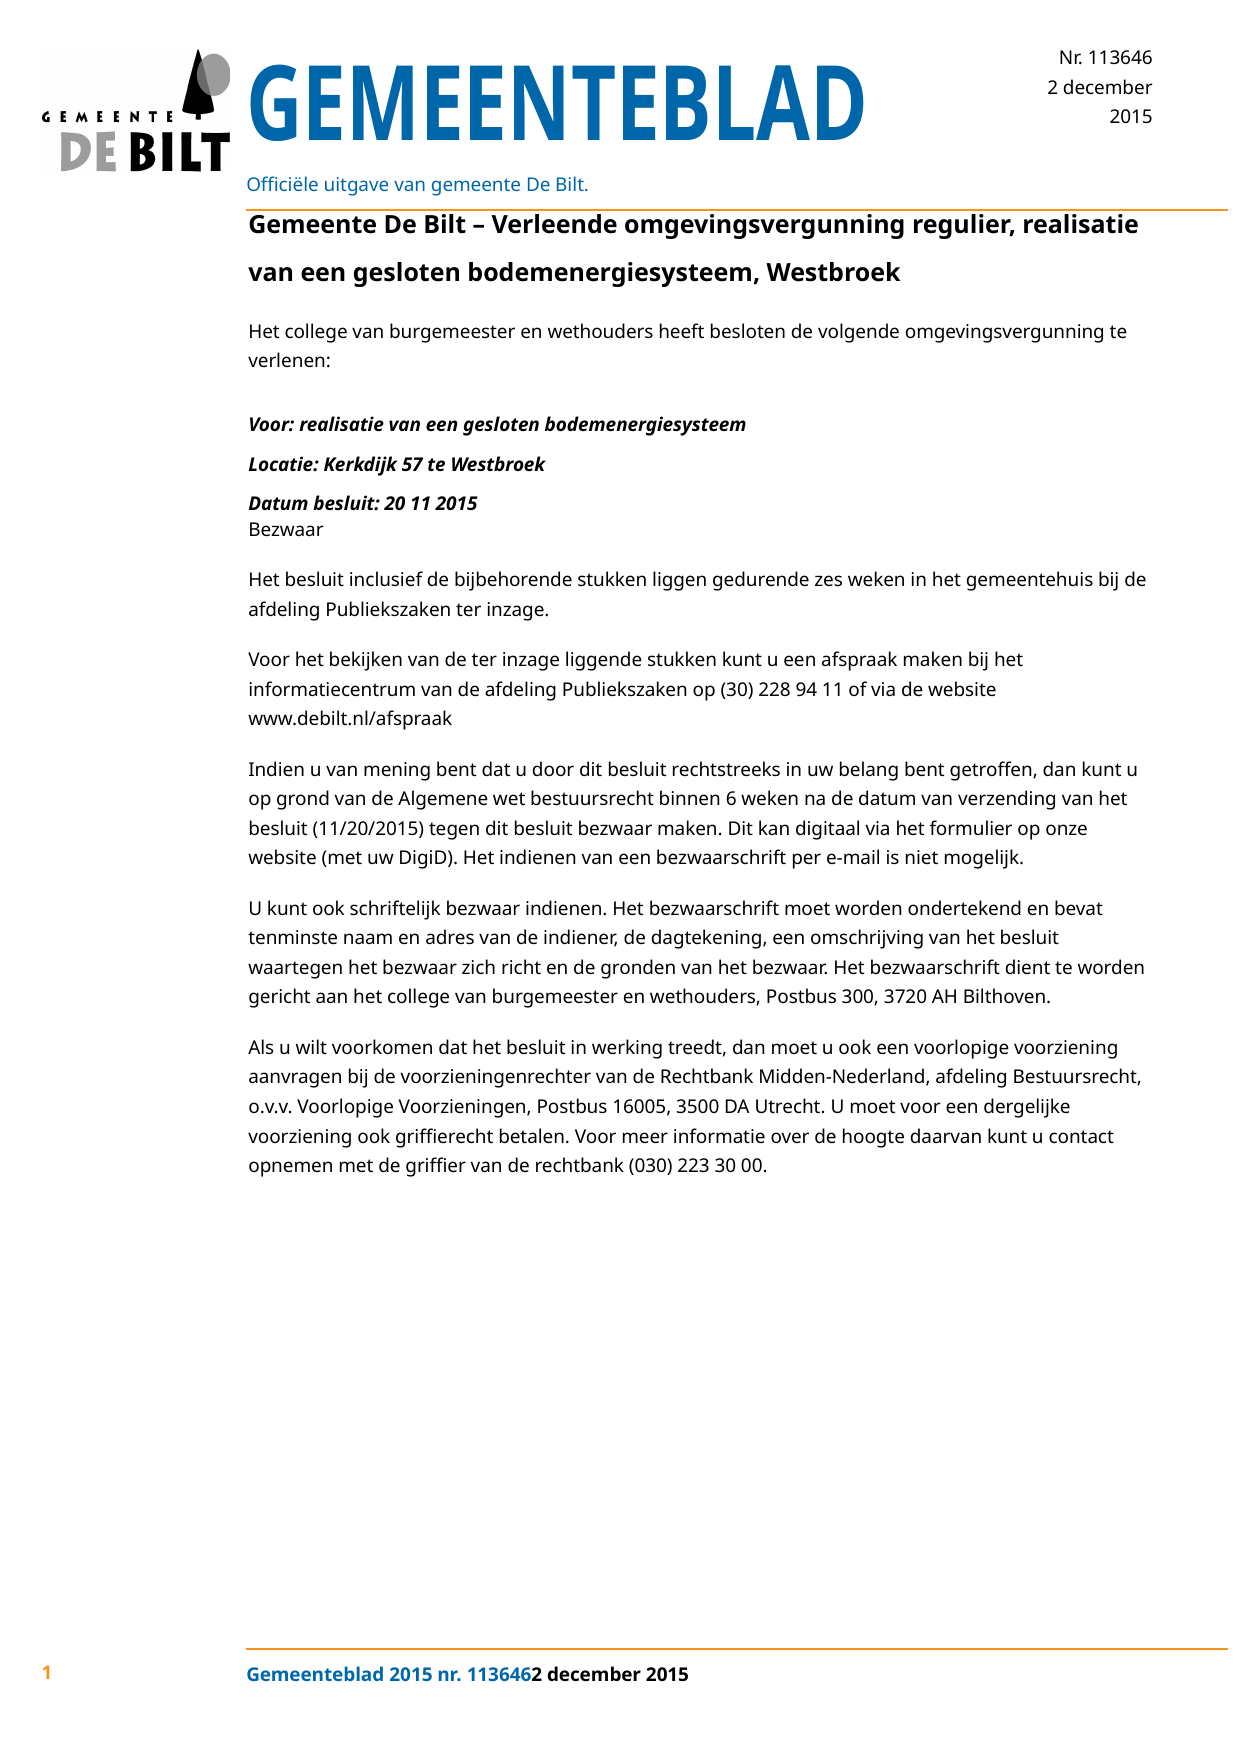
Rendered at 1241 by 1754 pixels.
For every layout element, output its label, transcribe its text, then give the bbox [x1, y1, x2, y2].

picture [41, 47, 231, 172]
text Als u wilt voorkomen dat het besluit in werking treedt, dan moet u ook een voorlopige voorziening aanvragen bij de voorzieningenrechter van de Rechtbank Midden-Nederland, afdeling Bestuursrecht, o.v.v. Voorlopige Voorzieningen, Postbus 16005, 3500 DA Utrecht. U moet voor een dergelijke voorziening ook griffierecht betalen. Voor meer informatie over de hoogte daarvan kunt u contact opnemen met de griffier van de rechtbank (030) 223 30 00. [248, 1034, 1152, 1178]
text Het college van burgemeester en wethouders heeft besloten de volgende omgevingsvergunning te verlenen: [248, 318, 1152, 373]
text Voor het bekijken van de ter inzage liggende stukken kunt u een afspraak maken bij het informatiecentrum van de afdeling Publiekszaken op (30) 228 94 11 of via de website www.debilt.nl/afspraak [248, 646, 1152, 731]
text Datum besluit: 20 11 2015 [248, 490, 1152, 516]
text Indien u van mening bent dat u door dit besluit rechtstreeks in uw belang bent getroffen, dan kunt u op grond van de Algemene wet bestuursrecht binnen 6 weken na de datum van verzending van het besluit (11/20/2015) tegen dit besluit bezwaar maken. Dit kan digitaal via het formulier op onze website (met uw DigiD). Het indienen van een bezwaarschrift per e-mail is niet mogelijk. [248, 756, 1152, 870]
text Locatie: Kerkdijk 57 te Westbroek [248, 451, 1152, 476]
text Voor: realisatie van een gesloten bodemenergiesysteem [248, 411, 1152, 437]
text Bezwaar [248, 516, 1152, 541]
text Het besluit inclusief de bijbehorende stukken liggen gedurende zes weken in het gemeentehuis bij de afdeling Publiekszaken ter inzage. [248, 566, 1152, 621]
text U kunt ook schriftelijk bezwaar indienen. Het bezwaarschrift moet worden ondertekend en bevat tenminste naam en adres van de indiener, de dagtekening, een omschrijving van het besluit waartegen het bezwaar zich richt en de gronden van het bezwaar. Het bezwaarschrift dient te worden gericht aan het college van burgemeester en wethouders, Postbus 300, 3720 AH Bilthoven. [248, 895, 1152, 1009]
text Gemeente De Bilt – Verleende omgevingsvergunning regulier, realisatie van een gesloten bodemenergiesysteem, Westbroek [248, 211, 1152, 288]
